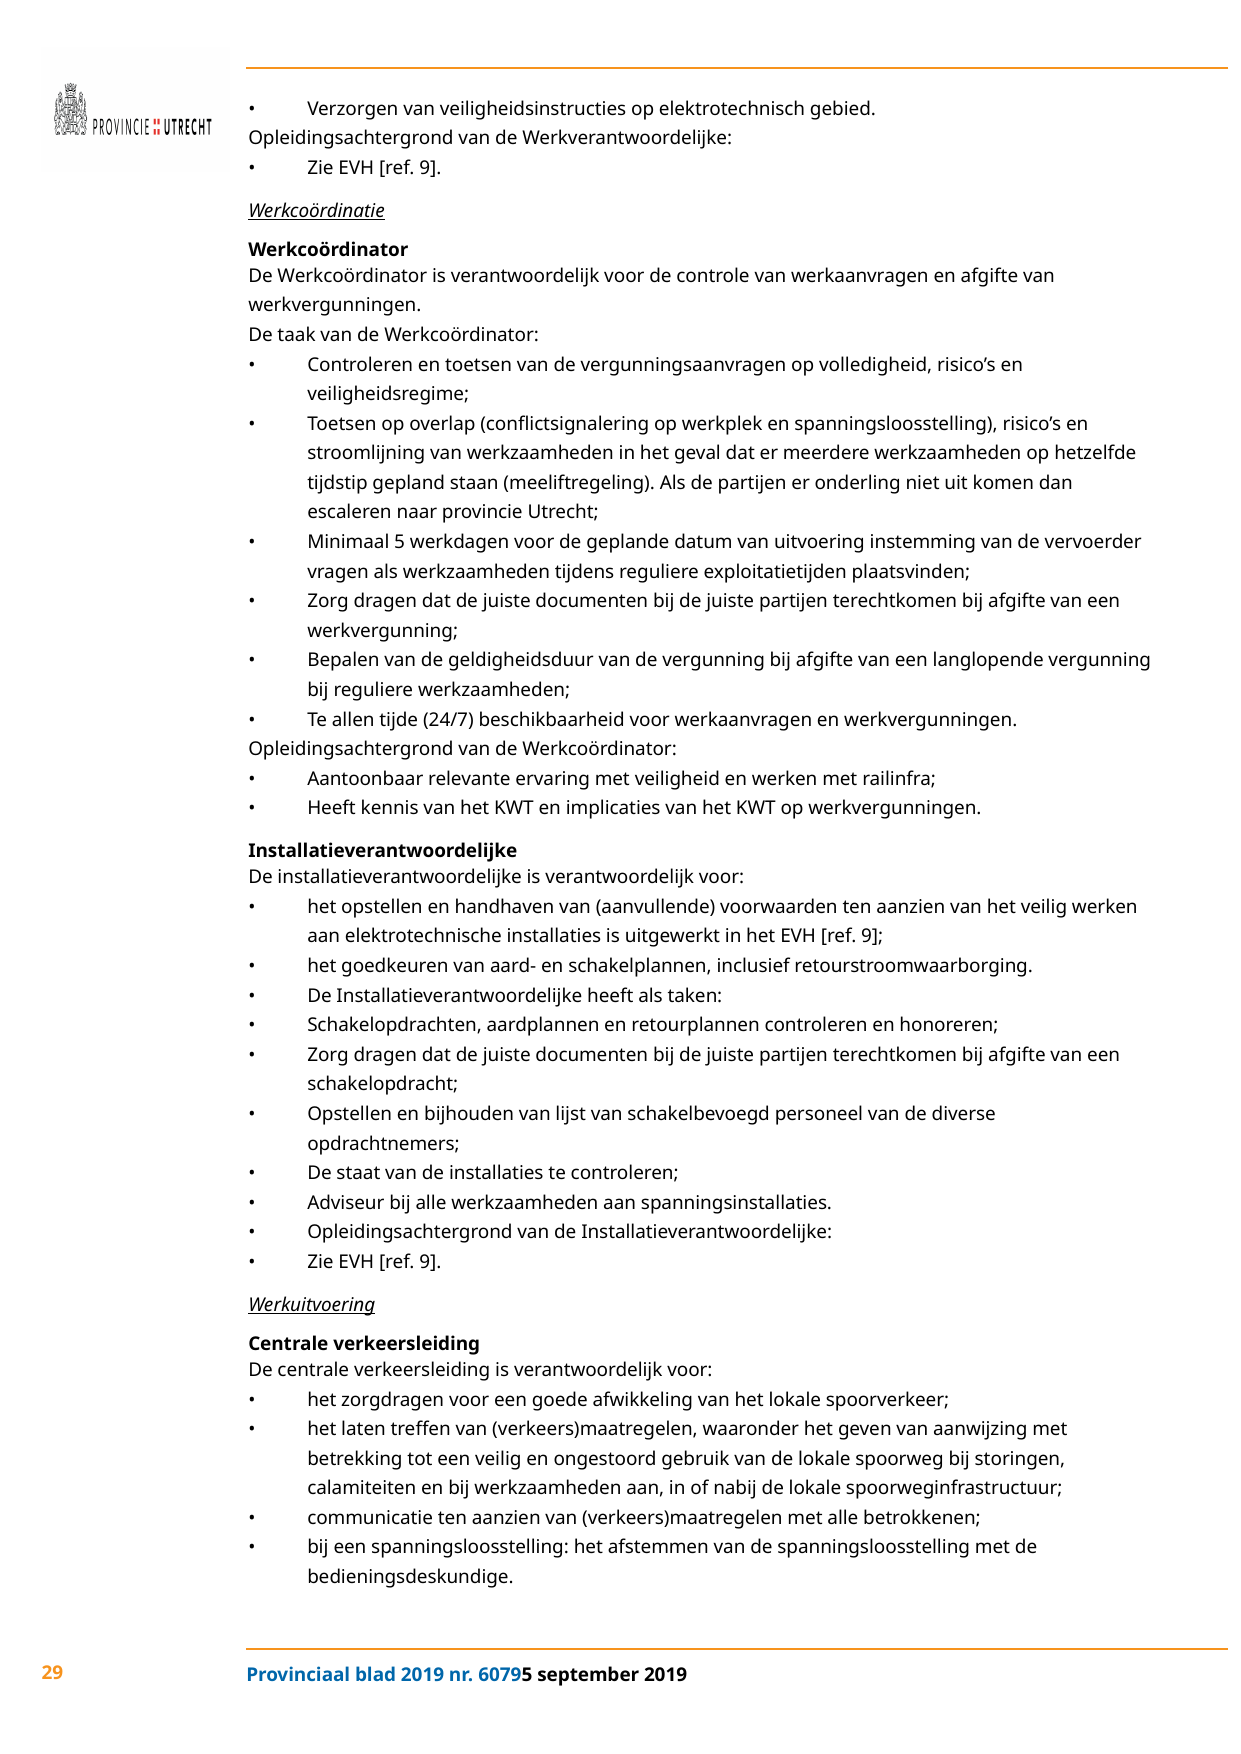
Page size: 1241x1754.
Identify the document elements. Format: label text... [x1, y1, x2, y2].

list Adviseur bij alle werkzaamheden aan spanningsinstallaties. [248, 1189, 1152, 1214]
list Zorg dragen dat de juiste documenten bij de juiste partijen terechtkomen bij afgifte van een werkvergunning; [248, 587, 1152, 643]
text Werkcoördinator [248, 236, 1152, 262]
text De centrale verkeersleiding is verantwoordelijk voor: [248, 1356, 1152, 1382]
text De taak van de Werkcoördinator: [248, 321, 1152, 347]
picture [41, 47, 231, 172]
list De staat van de installaties te controleren; [248, 1159, 1152, 1185]
list Zie EVH [ref. 9]. [248, 154, 1152, 180]
list bij een spanningsloosstelling: het afstemmen van de spanningsloosstelling met de bedieningsdeskundige. [248, 1534, 1152, 1589]
list Zorg dragen dat de juiste documenten bij de juiste partijen terechtkomen bij afgifte van een schakelopdracht; [248, 1041, 1152, 1096]
text Werkuitvoering [248, 1291, 1152, 1317]
text Installatieverantwoordelijke [248, 838, 1152, 863]
list Aantoonbaar relevante ervaring met veiligheid en werken met railinfra; [248, 765, 1152, 791]
list Opleidingsachtergrond van de Installatieverantwoordelijke: [248, 1218, 1152, 1244]
list Bepalen van de geldigheidsduur van de vergunning bij afgifte van een langlopende vergunning bij reguliere werkzaamheden; [248, 647, 1152, 702]
list Te allen tijde (24/7) beschikbaarheid voor werkaanvragen en werkvergunningen. [248, 706, 1152, 732]
text Centrale verkeersleiding [248, 1330, 1152, 1356]
list Heeft kennis van het KWT en implicaties van het KWT op werkvergunningen. [248, 794, 1152, 820]
text Opleidingsachtergrond van de Werkverantwoordelijke: [248, 124, 1152, 150]
text Werkcoördinatie [248, 197, 1152, 223]
list het goedkeuren van aard- en schakelplannen, inclusief retourstroomwaarborging. [248, 952, 1152, 978]
list Schakelopdrachten, aardplannen en retourplannen controleren en honoreren; [248, 1011, 1152, 1037]
list het opstellen en handhaven van (aanvullende) voorwaarden ten aanzien van het veilig werken aan elektrotechnische installaties is uitgewerkt in het EVH [ref. 9]; [248, 893, 1152, 948]
text De Werkcoördinator is verantwoordelijk voor de controle van werkaanvragen en afgifte van werkvergunningen. [248, 262, 1152, 317]
text Opleidingsachtergrond van de Werkcoördinator: [248, 735, 1152, 761]
list Minimaal 5 werkdagen voor de geplande datum van uitvoering instemming van de vervoerder vragen als werkzaamheden tijdens reguliere exploitatietijden plaatsvinden; [248, 528, 1152, 584]
list De Installatieverantwoordelijke heeft als taken: [248, 982, 1152, 1007]
list Verzorgen van veiligheidsinstructies op elektrotechnisch gebied. [248, 95, 1152, 121]
list Toetsen op overlap (conflictsignalering op werkplek en spanningsloosstelling), risico’s en stroomlijning van werkzaamheden in het geval dat er meerdere werkzaamheden op hetzelfde tijdstip gepland staan (meeliftregeling). Als de partijen er onderling niet uit komen dan escaleren naar provincie Utrecht; [248, 410, 1152, 524]
list het zorgdragen voor een goede afwikkeling van het lokale spoorverkeer; [248, 1386, 1152, 1411]
list Controleren en toetsen van de vergunningsaanvragen op volledigheid, risico’s en veiligheidsregime; [248, 351, 1152, 406]
list Zie EVH [ref. 9]. [248, 1248, 1152, 1274]
text De installatieverantwoordelijke is verantwoordelijk voor: [248, 863, 1152, 889]
list Opstellen en bijhouden van lijst van schakelbevoegd personeel van de diverse opdrachtnemers; [248, 1100, 1152, 1155]
list het laten treffen van (verkeers)maatregelen, waaronder het geven van aanwijzing met betrekking tot een veilig en ongestoord gebruik van de lokale spoorweg bij storingen, calamiteiten en bij werkzaamheden aan, in of nabij de lokale spoorweginfrastructuur; [248, 1415, 1152, 1500]
list communicatie ten aanzien van (verkeers)maatregelen met alle betrokkenen; [248, 1504, 1152, 1530]
